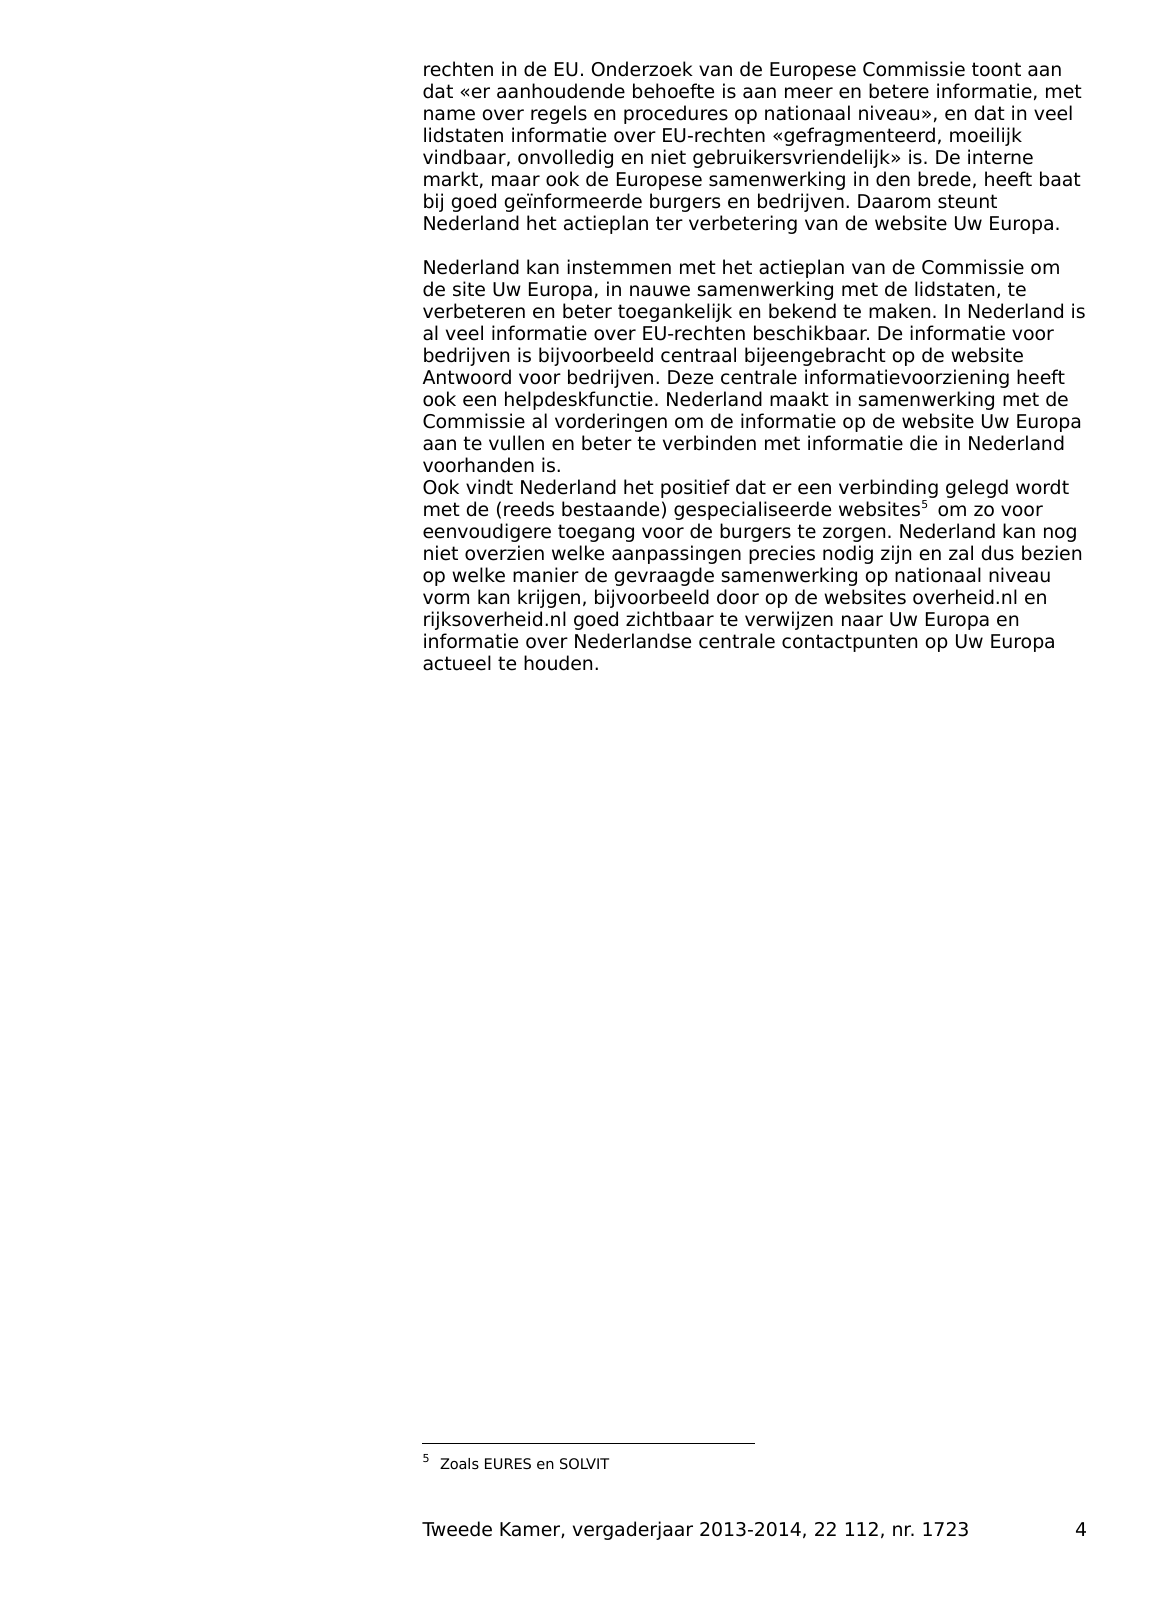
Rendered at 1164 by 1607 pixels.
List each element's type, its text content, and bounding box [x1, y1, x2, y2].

text Zoals EURES en SOLVIT [422, 1452, 1087, 1474]
text Nederland kan instemmen met het actieplan van de Commissie om de site Uw Europa, in nauwe samenwerking met de lidstaten, te verbeteren en beter toegankelijk en bekend te maken. In Nederland is al veel informatie over EU-rechten beschikbaar. De informatie voor bedrijven is bijvoorbeeld centraal bijeengebracht op de website Antwoord voor bedrijven. Deze centrale informatievoorziening heeft ook een helpdeskfunctie. Nederland maakt in samenwerking met de Commissie al vorderingen om de informatie op de website Uw Europa aan te vullen en beter te verbinden met informatie die in Nederland voorhanden is. [422, 257, 1087, 477]
text Ook vindt Nederland het positief dat er een verbinding gelegd wordt met de (reeds bestaande) gespecialiseerde websites om zo voor eenvoudigere toegang voor de burgers te zorgen. Nederland kan nog niet overzien welke aanpassingen precies nodig zijn en zal dus bezien op welke manier de gevraagde samenwerking op nationaal niveau vorm kan krijgen, bijvoorbeeld door op de websites overheid.nl en rijksoverheid.nl goed zichtbaar te verwijzen naar Uw Europa en informatie over Nederlandse centrale contactpunten op Uw Europa actueel te houden. [422, 477, 1087, 675]
text rechten in de EU. Onderzoek van de Europese Commissie toont aan dat «er aanhoudende behoefte is aan meer en betere informatie, met name over regels en procedures op nationaal niveau», en dat in veel lidstaten informatie over EU-rechten «gefragmenteerd, moeilijk vindbaar, onvolledig en niet gebruikersvriendelijk» is. De interne markt, maar ook de Europese samenwerking in den brede, heeft baat bij goed geïnformeerde burgers en bedrijven. Daarom steunt Nederland het actieplan ter verbetering van de website Uw Europa. [422, 59, 1087, 235]
